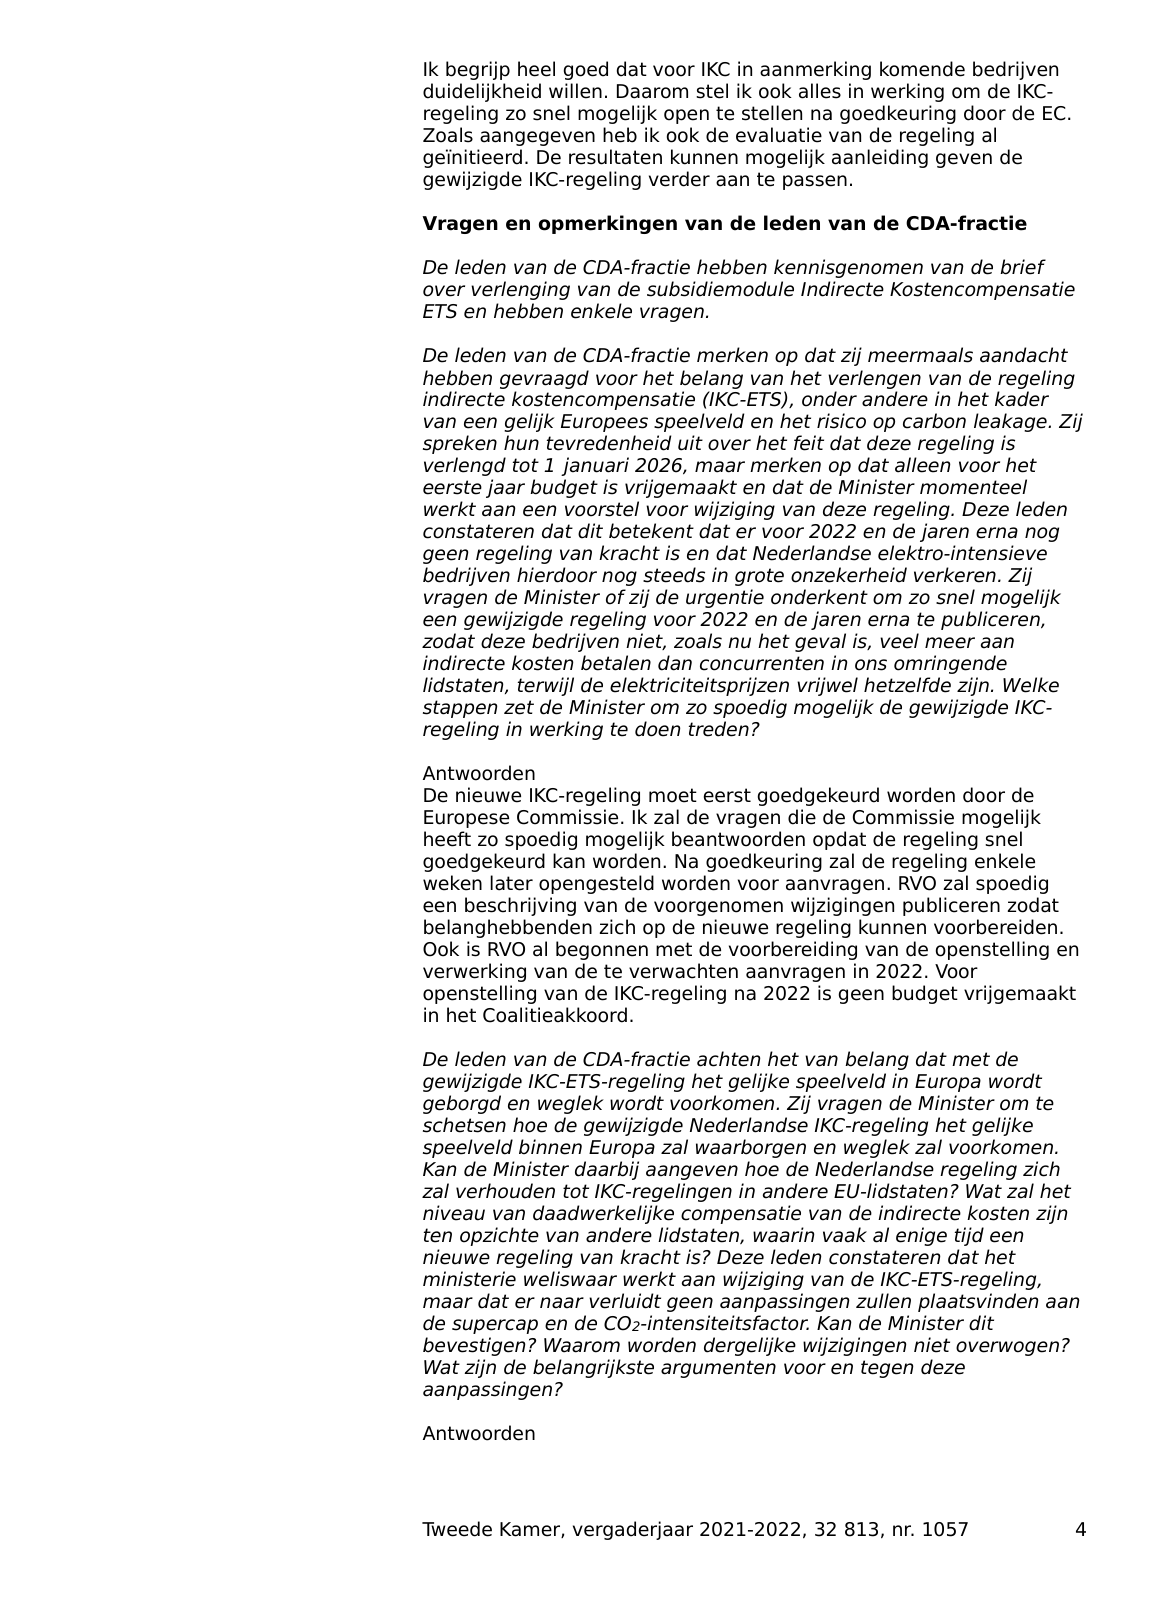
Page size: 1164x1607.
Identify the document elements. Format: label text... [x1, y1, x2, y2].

text Antwoorden [422, 763, 1087, 785]
text De nieuwe IKC-regeling moet eerst goedgekeurd worden door de Europese Commissie. Ik zal de vragen die de Commissie mogelijk heeft zo spoedig mogelijk beantwoorden opdat de regeling snel goedgekeurd kan worden. Na goedkeuring zal de regeling enkele weken later opengesteld worden voor aanvragen. RVO zal spoedig een beschrijving van de voorgenomen wijzigingen publiceren zodat belanghebbenden zich op de nieuwe regeling kunnen voorbereiden. Ook is RVO al begonnen met de voorbereiding van de openstelling en verwerking van de te verwachten aanvragen in 2022. Voor openstelling van de IKC-regeling na 2022 is geen budget vrijgemaakt in het Coalitieakkoord. [422, 785, 1087, 1027]
text De leden van de CDA-fractie hebben kennisgenomen van de brief over verlenging van de subsidiemodule Indirecte Kostencompensatie ETS en hebben enkele vragen. [422, 257, 1087, 323]
text De leden van de CDA-fractie merken op dat zij meermaals aandacht hebben gevraagd voor het belang van het verlengen van de regeling indirecte kostencompensatie (IKC-ETS), onder andere in het kader van een gelijk Europees speelveld en het risico op carbon leakage. Zij spreken hun tevredenheid uit over het feit dat deze regeling is verlengd tot 1 januari 2026, maar merken op dat alleen voor het eerste jaar budget is vrijgemaakt en dat de Minister momenteel werkt aan een voorstel voor wijziging van deze regeling. Deze leden constateren dat dit betekent dat er voor 2022 en de jaren erna nog geen regeling van kracht is en dat Nederlandse elektro-intensieve bedrijven hierdoor nog steeds in grote onzekerheid verkeren. Zij vragen de Minister of zij de urgentie onderkent om zo snel mogelijk een gewijzigde regeling voor 2022 en de jaren erna te publiceren, zodat deze bedrijven niet, zoals nu het geval is, veel meer aan indirecte kosten betalen dan concurrenten in ons omringende lidstaten, terwijl de elektriciteitsprijzen vrijwel hetzelfde zijn. Welke stappen zet de Minister om zo spoedig mogelijk de gewijzigde IKC-regeling in werking te doen treden? [422, 345, 1087, 741]
text Ik begrijp heel goed dat voor IKC in aanmerking komende bedrijven duidelijkheid willen. Daarom stel ik ook alles in werking om de IKC-regeling zo snel mogelijk open te stellen na goedkeuring door de EC. Zoals aangegeven heb ik ook de evaluatie van de regeling al geïnitieerd. De resultaten kunnen mogelijk aanleiding geven de gewijzigde IKC-regeling verder aan te passen. [422, 59, 1087, 191]
text De leden van de CDA-fractie achten het van belang dat met de gewijzigde IKC-ETS-regeling het gelijke speelveld in Europa wordt geborgd en weglek wordt voorkomen. Zij vragen de Minister om te schetsen hoe de gewijzigde Nederlandse IKC-regeling het gelijke speelveld binnen Europa zal waarborgen en weglek zal voorkomen. Kan de Minister daarbij aangeven hoe de Nederlandse regeling zich zal verhouden tot IKC-regelingen in andere EU-lidstaten? Wat zal het niveau van daadwerkelijke compensatie van de indirecte kosten zijn ten opzichte van andere lidstaten, waarin vaak al enige tijd een nieuwe regeling van kracht is? Deze leden constateren dat het ministerie weliswaar werkt aan wijziging van de IKC-ETS-regeling, maar dat er naar verluidt geen aanpassingen zullen plaatsvinden aan de supercap en de CO2-intensiteitsfactor. Kan de Minister dit bevestigen? Waarom worden dergelijke wijzigingen niet overwogen? Wat zijn de belangrijkste argumenten voor en tegen deze aanpassingen? [422, 1049, 1087, 1401]
text Antwoorden [422, 1423, 1087, 1445]
subtitle Vragen en opmerkingen van de leden van de CDA-fractie [422, 213, 1087, 235]
